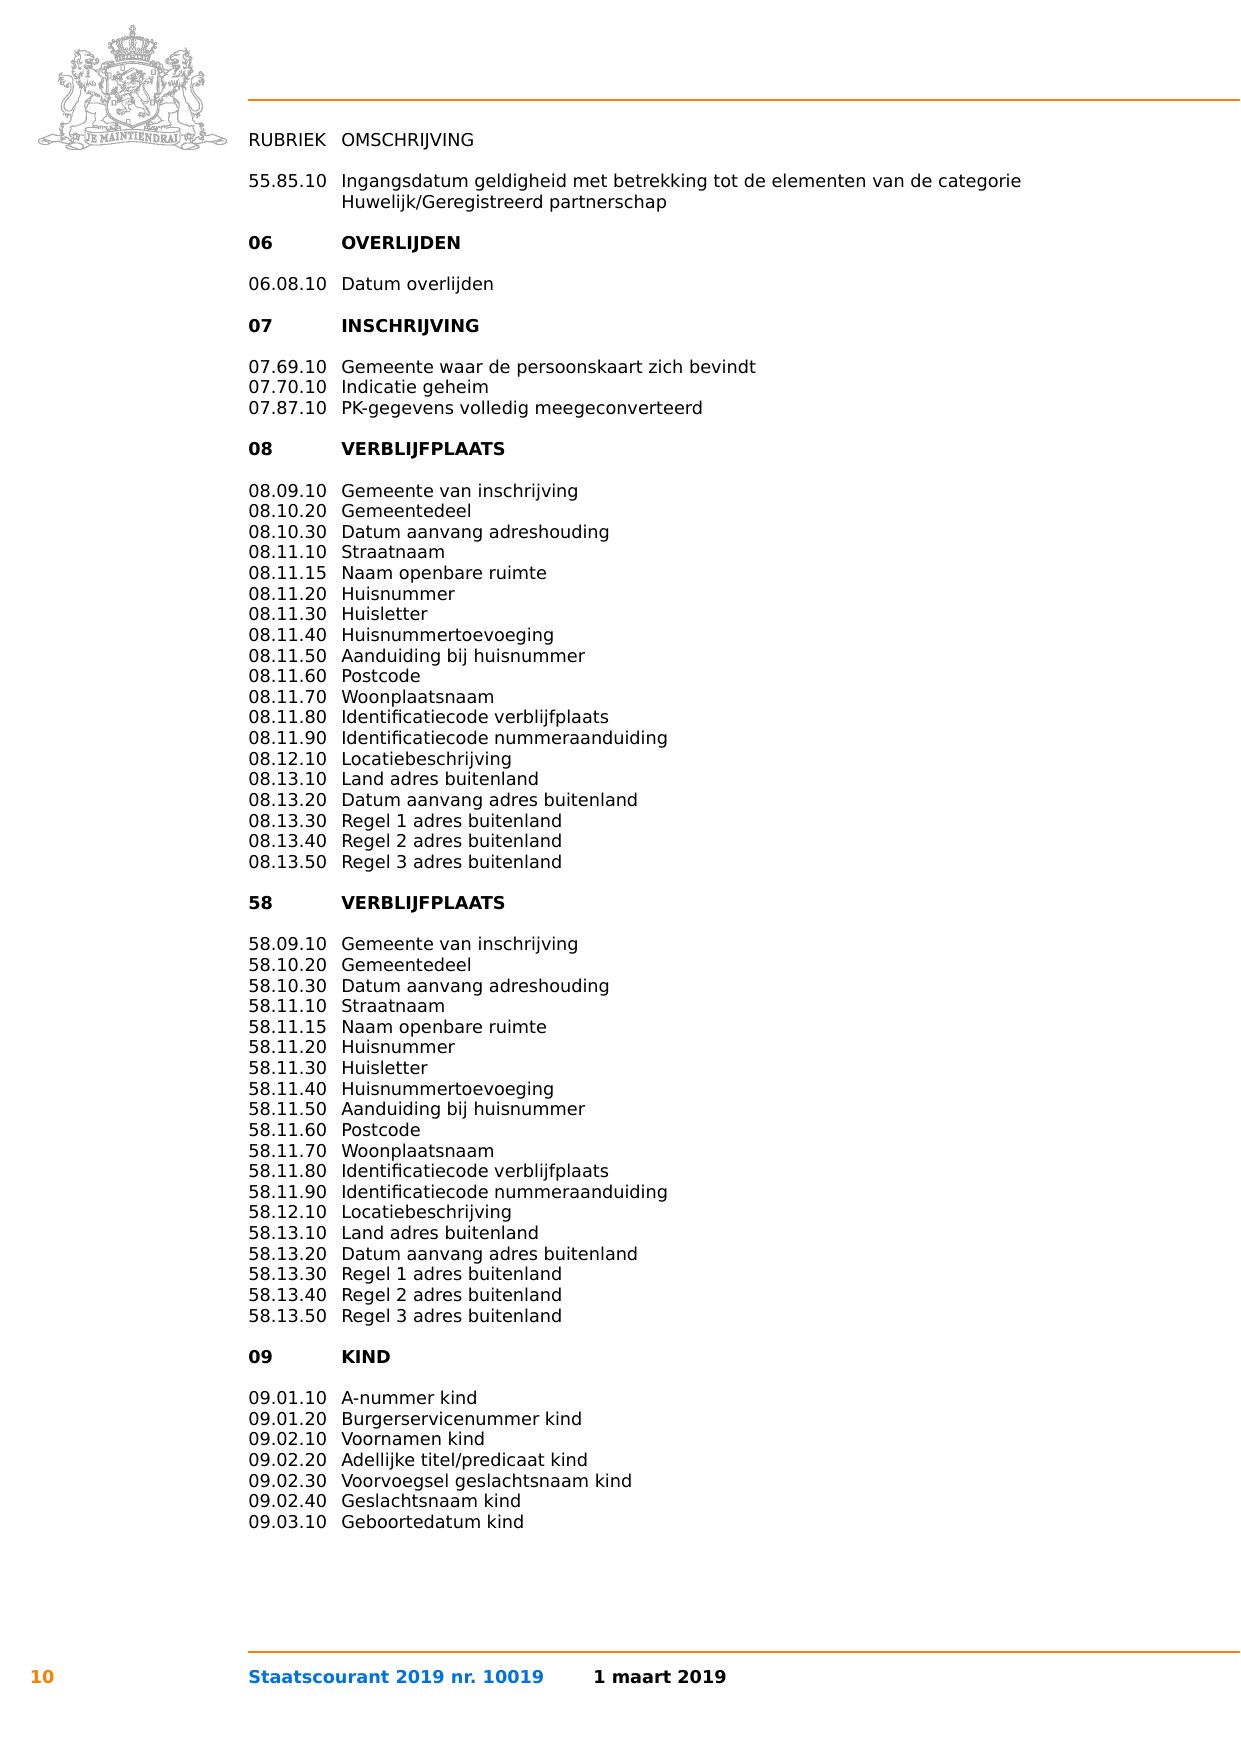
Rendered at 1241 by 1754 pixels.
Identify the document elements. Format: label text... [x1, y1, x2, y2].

table_cell 58.12.10 [248, 1203, 335, 1223]
table_cell 58.11.80 [248, 1161, 335, 1182]
table_cell Huisnummer [335, 1038, 1163, 1058]
table_cell 08.13.40 [248, 831, 335, 852]
table_cell [248, 1326, 335, 1347]
picture [38, 25, 227, 150]
table_cell 07.69.10 [248, 357, 335, 377]
table_cell [335, 914, 1163, 934]
table_cell Identificatiecode nummeraanduiding [335, 1182, 1163, 1202]
table_cell 08.10.30 [248, 522, 335, 542]
table_cell 58.11.10 [248, 996, 335, 1017]
table_cell Regel 3 adres buitenland [335, 1306, 1163, 1326]
table_cell Land adres buitenland [335, 769, 1163, 790]
table_cell [248, 460, 335, 481]
table_cell [335, 1326, 1163, 1347]
table_cell 08.11.30 [248, 604, 335, 625]
table_cell 09.01.10 [248, 1388, 335, 1409]
table_cell Regel 1 adres buitenland [335, 1264, 1163, 1285]
table_cell 08 [248, 439, 335, 460]
table_cell Datum aanvang adres buitenland [335, 1244, 1163, 1264]
table_cell [335, 295, 1163, 316]
table_cell Aanduiding bij huisnummer [335, 646, 1163, 666]
table_cell Locatiebeschrijving [335, 1203, 1163, 1223]
table_cell VERBLIJFPLAATS [335, 439, 1163, 460]
table_cell Woonplaatsnaam [335, 687, 1163, 707]
table_cell 55.85.10 [248, 171, 335, 212]
table_cell PK-gegevens volledig meegeconverteerd [335, 398, 1163, 419]
table_cell OVERLIJDEN [335, 233, 1163, 254]
table_cell 58.13.20 [248, 1244, 335, 1264]
table_cell Huisletter [335, 1058, 1163, 1079]
table_cell [248, 1368, 335, 1388]
table_cell 08.13.30 [248, 811, 335, 831]
table_cell Voornamen kind [335, 1429, 1163, 1450]
table_cell Gemeentedeel [335, 955, 1163, 976]
table_cell 58.11.60 [248, 1120, 335, 1141]
table_cell 08.11.70 [248, 687, 335, 707]
table_cell 09.03.10 [248, 1512, 335, 1532]
table_cell [248, 873, 335, 893]
table_cell [335, 419, 1163, 439]
table_cell 09.02.20 [248, 1450, 335, 1471]
table_cell 58 [248, 893, 335, 914]
table_cell 58.11.70 [248, 1141, 335, 1161]
table_cell 08.11.15 [248, 563, 335, 584]
table_cell Woonplaatsnaam [335, 1141, 1163, 1161]
table_cell Gemeente van inschrijving [335, 481, 1163, 501]
table_cell Huisnummertoevoeging [335, 1079, 1163, 1099]
table_cell 58.10.30 [248, 976, 335, 996]
table_cell A-nummer kind [335, 1388, 1163, 1409]
table_cell Regel 2 adres buitenland [335, 1285, 1163, 1306]
table_cell [248, 336, 335, 357]
table_cell 07.70.10 [248, 378, 335, 398]
table_cell 09.01.20 [248, 1409, 335, 1429]
table_cell KIND [335, 1347, 1163, 1367]
table_cell Naam openbare ruimte [335, 1017, 1163, 1037]
table_cell Land adres buitenland [335, 1223, 1163, 1244]
table_cell Voorvoegsel geslachtsnaam kind [335, 1471, 1163, 1491]
table_cell Aanduiding bij huisnummer [335, 1099, 1163, 1120]
table_cell 58.13.50 [248, 1306, 335, 1326]
table_cell Straatnaam [335, 543, 1163, 563]
table_cell [248, 914, 335, 934]
table_cell Regel 3 adres buitenland [335, 852, 1163, 872]
table_header OMSCHRIJVING [335, 130, 1163, 151]
table_cell Ingangsdatum geldigheid met betrekking tot de elementen van de categorie Huwelijk/Geregistreerd partnerschap [335, 171, 1163, 212]
table_cell 07.87.10 [248, 398, 335, 419]
table_cell Postcode [335, 666, 1163, 687]
table_cell 06.08.10 [248, 274, 335, 295]
table_cell 08.13.20 [248, 790, 335, 811]
table_cell [248, 254, 335, 274]
table_cell 58.13.30 [248, 1264, 335, 1285]
table_header RUBRIEK [248, 130, 335, 151]
table_cell Identificatiecode nummeraanduiding [335, 728, 1163, 749]
table_cell Huisnummertoevoeging [335, 625, 1163, 646]
table_cell Gemeentedeel [335, 501, 1163, 522]
table_cell 58.13.10 [248, 1223, 335, 1244]
table_cell Geboortedatum kind [335, 1512, 1163, 1532]
table_cell [335, 873, 1163, 893]
table_cell 58.13.40 [248, 1285, 335, 1306]
table_cell INSCHRIJVING [335, 316, 1163, 336]
table_cell Indicatie geheim [335, 378, 1163, 398]
table_cell VERBLIJFPLAATS [335, 893, 1163, 914]
table_cell Straatnaam [335, 996, 1163, 1017]
table_cell 08.11.60 [248, 666, 335, 687]
table_cell Identificatiecode verblijfplaats [335, 1161, 1163, 1182]
table_cell 07 [248, 316, 335, 336]
table_cell Datum overlijden [335, 274, 1163, 295]
table_cell Datum aanvang adreshouding [335, 976, 1163, 996]
table_cell 09 [248, 1347, 335, 1367]
table_cell 58.11.15 [248, 1017, 335, 1037]
table_cell [335, 1368, 1163, 1388]
table_cell Naam openbare ruimte [335, 563, 1163, 584]
table_cell Locatiebeschrijving [335, 749, 1163, 769]
table_cell Datum aanvang adres buitenland [335, 790, 1163, 811]
table_cell Datum aanvang adreshouding [335, 522, 1163, 542]
table_cell 58.11.40 [248, 1079, 335, 1099]
table_cell Huisnummer [335, 584, 1163, 604]
table_cell 08.09.10 [248, 481, 335, 501]
table_cell Regel 2 adres buitenland [335, 831, 1163, 852]
table_cell [248, 295, 335, 316]
table_cell 08.11.80 [248, 708, 335, 728]
table_cell 08.12.10 [248, 749, 335, 769]
table_cell 08.13.50 [248, 852, 335, 872]
table_cell Gemeente waar de persoonskaart zich bevindt [335, 357, 1163, 377]
table_cell [335, 254, 1163, 274]
table_cell 08.13.10 [248, 769, 335, 790]
table_cell Gemeente van inschrijving [335, 934, 1163, 955]
table_cell Burgerservicenummer kind [335, 1409, 1163, 1429]
table_cell 58.11.90 [248, 1182, 335, 1202]
table_cell [248, 419, 335, 439]
table_cell [248, 151, 335, 171]
table_cell [335, 151, 1163, 171]
table_cell 09.02.30 [248, 1471, 335, 1491]
table_cell [335, 460, 1163, 481]
table_cell 58.11.30 [248, 1058, 335, 1079]
table_cell 58.09.10 [248, 934, 335, 955]
table_cell [248, 213, 335, 233]
table_cell [335, 213, 1163, 233]
table_cell 58.11.50 [248, 1099, 335, 1120]
table_cell Postcode [335, 1120, 1163, 1141]
table_cell 08.11.40 [248, 625, 335, 646]
table_cell 08.11.10 [248, 543, 335, 563]
table_cell Adellijke titel/predicaat kind [335, 1450, 1163, 1471]
table_cell 58.11.20 [248, 1038, 335, 1058]
table_cell 58.10.20 [248, 955, 335, 976]
table_cell 06 [248, 233, 335, 254]
table_cell 08.11.20 [248, 584, 335, 604]
table_cell 08.11.90 [248, 728, 335, 749]
table_cell [335, 336, 1163, 357]
table_cell Identificatiecode verblijfplaats [335, 708, 1163, 728]
table_cell 09.02.10 [248, 1429, 335, 1450]
table_cell Regel 1 adres buitenland [335, 811, 1163, 831]
table_cell Huisletter [335, 604, 1163, 625]
table_cell 08.10.20 [248, 501, 335, 522]
table_cell 08.11.50 [248, 646, 335, 666]
table_cell 09.02.40 [248, 1491, 335, 1512]
table_cell Geslachtsnaam kind [335, 1491, 1163, 1512]
